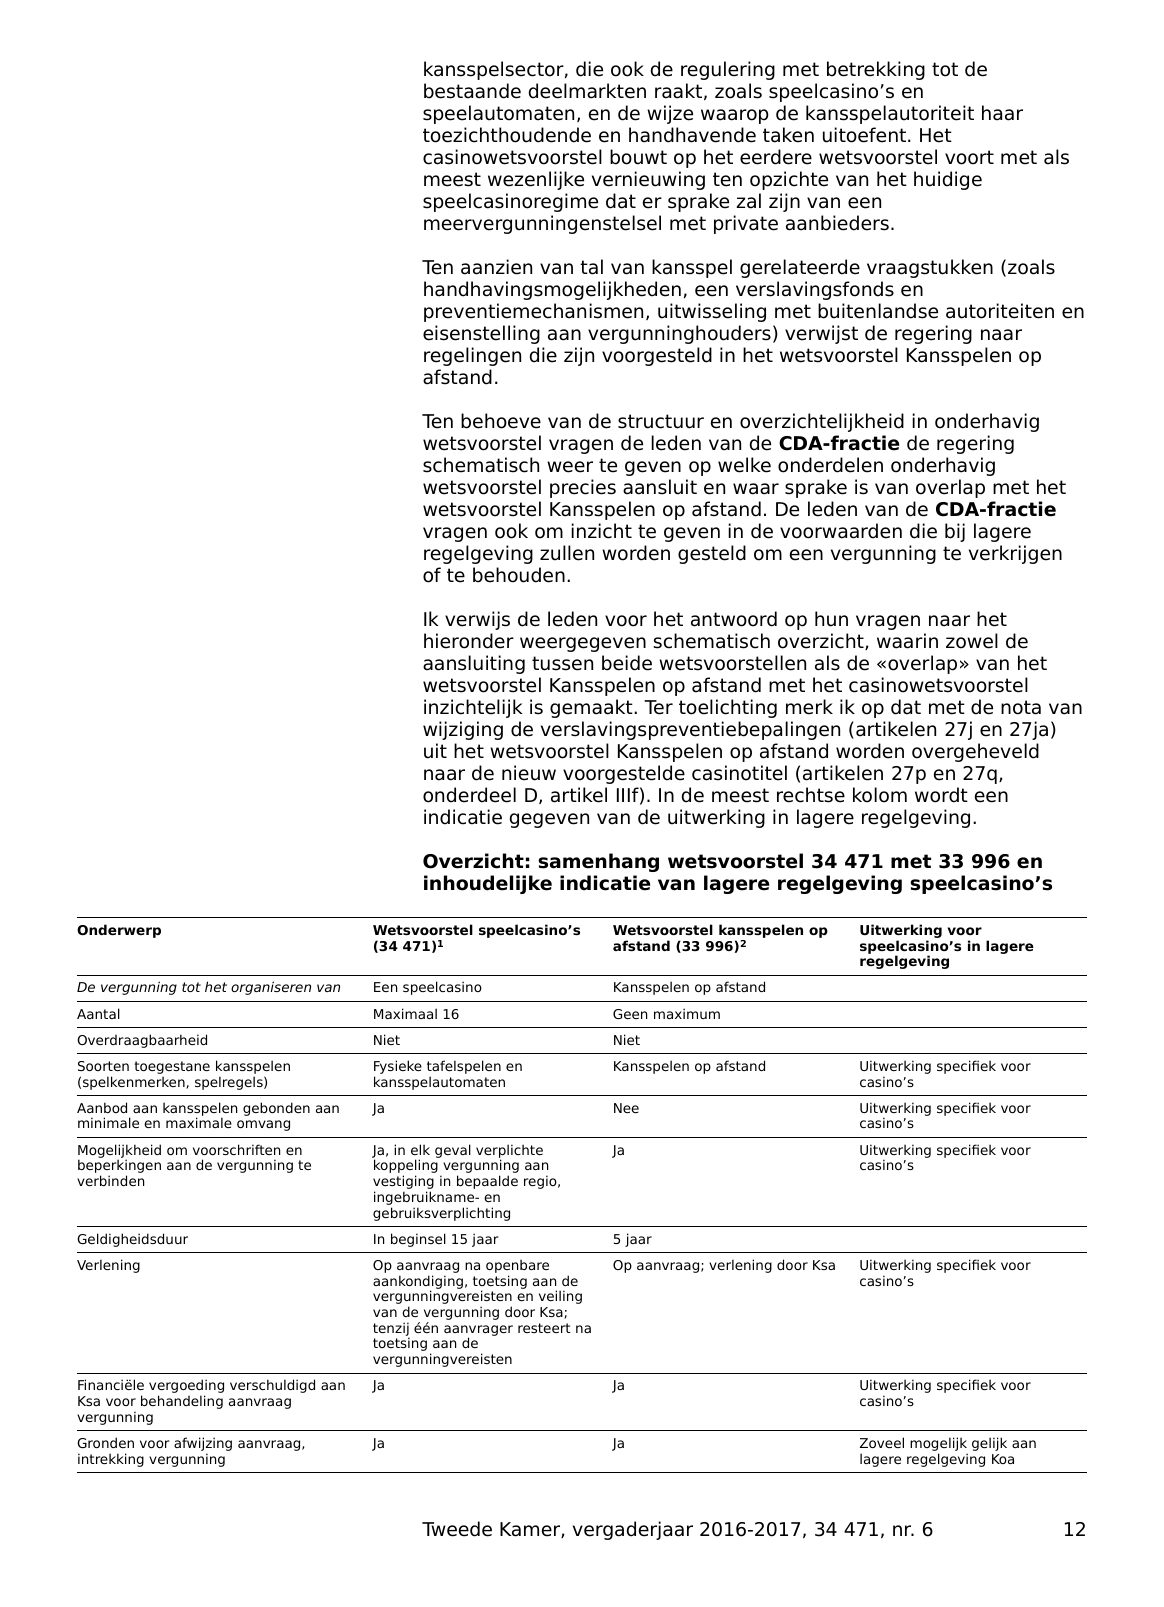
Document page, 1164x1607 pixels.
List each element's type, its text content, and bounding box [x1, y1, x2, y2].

table_cell Niet [607, 1028, 853, 1053]
table_cell Ja [607, 1431, 853, 1472]
table_header Uitwerking voor speelcasino’s in lagere regelgeving [853, 918, 1087, 974]
table_cell In beginsel 15 jaar [367, 1227, 607, 1252]
table_cell [853, 976, 1087, 1001]
table_cell Uitwerking specifiek voor casino’s [853, 1374, 1087, 1430]
table_cell Kansspelen op afstand [607, 1054, 853, 1095]
table_cell Fysieke tafelspelen en kansspelautomaten [367, 1054, 607, 1095]
text Ik verwijs de leden voor het antwoord op hun vragen naar het hieronder weergegeven schematisch overzicht, waarin zowel de aansluiting tussen beide wetsvoorstellen als de «overlap» van het wetsvoorstel Kansspelen op afstand met het casinowetsvoorstel inzichtelijk is gemaakt. Ter toelichting merk ik op dat met de nota van wijziging de verslavingspreventiebepalingen (artikelen 27j en 27ja) uit het wetsvoorstel Kansspelen op afstand worden overgeheveld naar de nieuw voorgestelde casinotitel (artikelen 27p en 27q, onderdeel D, artikel IIIf). In de meest rechtse kolom wordt een indicatie gegeven van de uitwerking in lagere regelgeving. [422, 609, 1087, 829]
table_cell Financiële vergoeding verschuldigd aan Ksa voor behandeling aanvraag vergunning [77, 1374, 367, 1430]
table_cell Ja [607, 1374, 853, 1430]
table_cell Overdraagbaarheid [77, 1028, 367, 1053]
text Ten aanzien van tal van kansspel gerelateerde vraagstukken (zoals handhavingsmogelijkheden, een verslavingsfonds en preventiemechanismen, uitwisseling met buitenlandse autoriteiten en eisenstelling aan vergunninghouders) verwijst de regering naar regelingen die zijn voorgesteld in het wetsvoorstel Kansspelen op afstand. [422, 257, 1087, 389]
table_cell Uitwerking specifiek voor casino’s [853, 1253, 1087, 1372]
table_cell Uitwerking specifiek voor casino’s [853, 1054, 1087, 1095]
table_header Wetsvoorstel kansspelen op afstand (33 996)2 [607, 918, 853, 974]
table_cell Nee [607, 1096, 853, 1137]
table_cell Een speelcasino [367, 976, 607, 1001]
text kansspelsector, die ook de regulering met betrekking tot de bestaande deelmarkten raakt, zoals speelcasino’s en speelautomaten, en de wijze waarop de kansspelautoriteit haar toezichthoudende en handhavende taken uitoefent. Het casinowetsvoorstel bouwt op het eerdere wetsvoorstel voort met als meest wezenlijke vernieuwing ten opzichte van het huidige speelcasinoregime dat er sprake zal zijn van een meervergunningenstelsel met private aanbieders. [422, 59, 1087, 235]
table_cell [853, 1028, 1087, 1053]
table_cell Op aanvraag; verlening door Ksa [607, 1253, 853, 1372]
table_cell Ja, in elk geval verplichte koppeling vergunning aan vestiging in bepaalde regio, ingebruikname- en gebruiksverplichting [367, 1138, 607, 1226]
table_cell Aanbod aan kansspelen gebonden aan minimale en maximale omvang [77, 1096, 367, 1137]
text Ten behoeve van de structuur en overzichtelijkheid in onderhavig wetsvoorstel vragen de leden van de CDA-fractie de regering schematisch weer te geven op welke onderdelen onderhavig wetsvoorstel precies aansluit en waar sprake is van overlap met het wetsvoorstel Kansspelen op afstand. De leden van de CDA-fractie vragen ook om inzicht te geven in de voorwaarden die bij lagere regelgeving zullen worden gesteld om een vergunning te verkrijgen of te behouden. [422, 411, 1087, 587]
table_cell Niet [367, 1028, 607, 1053]
table_cell Kansspelen op afstand [607, 976, 853, 1001]
table_cell Gronden voor afwijzing aanvraag, intrekking vergunning [77, 1431, 367, 1472]
table_cell Mogelijkheid om voorschriften en beperkingen aan de vergunning te verbinden [77, 1138, 367, 1226]
table_cell Geldigheidsduur [77, 1227, 367, 1252]
table_cell [853, 1002, 1087, 1027]
table_cell Geen maximum [607, 1002, 853, 1027]
table_header Onderwerp [77, 918, 367, 974]
table_cell Ja [607, 1138, 853, 1226]
table_cell Uitwerking specifiek voor casino’s [853, 1138, 1087, 1226]
table_cell De vergunning tot het organiseren van [77, 976, 367, 1001]
table_cell 5 jaar [607, 1227, 853, 1252]
table_cell Maximaal 16 [367, 1002, 607, 1027]
table_cell Soorten toegestane kansspelen (spelkenmerken, spelregels) [77, 1054, 367, 1095]
subtitle Overzicht: samenhang wetsvoorstel 34 471 met 33 996 en inhoudelijke indicatie van lagere regelgeving speelcasino’s [422, 851, 1087, 895]
table_cell Verlening [77, 1253, 367, 1372]
table_cell Op aanvraag na openbare aankondiging, toetsing aan de vergunningvereisten en veiling van de vergunning door Ksa; tenzij één aanvrager resteert na toetsing aan de vergunningvereisten [367, 1253, 607, 1372]
table_cell Uitwerking specifiek voor casino’s [853, 1096, 1087, 1137]
table_header Wetsvoorstel speelcasino’s (34 471)1 [367, 918, 607, 974]
table_cell Zoveel mogelijk gelijk aan lagere regelgeving Koa [853, 1431, 1087, 1472]
table_cell [853, 1227, 1087, 1252]
table_cell Ja [367, 1431, 607, 1472]
table_cell Ja [367, 1096, 607, 1137]
table_cell Aantal [77, 1002, 367, 1027]
table_cell Ja [367, 1374, 607, 1430]
